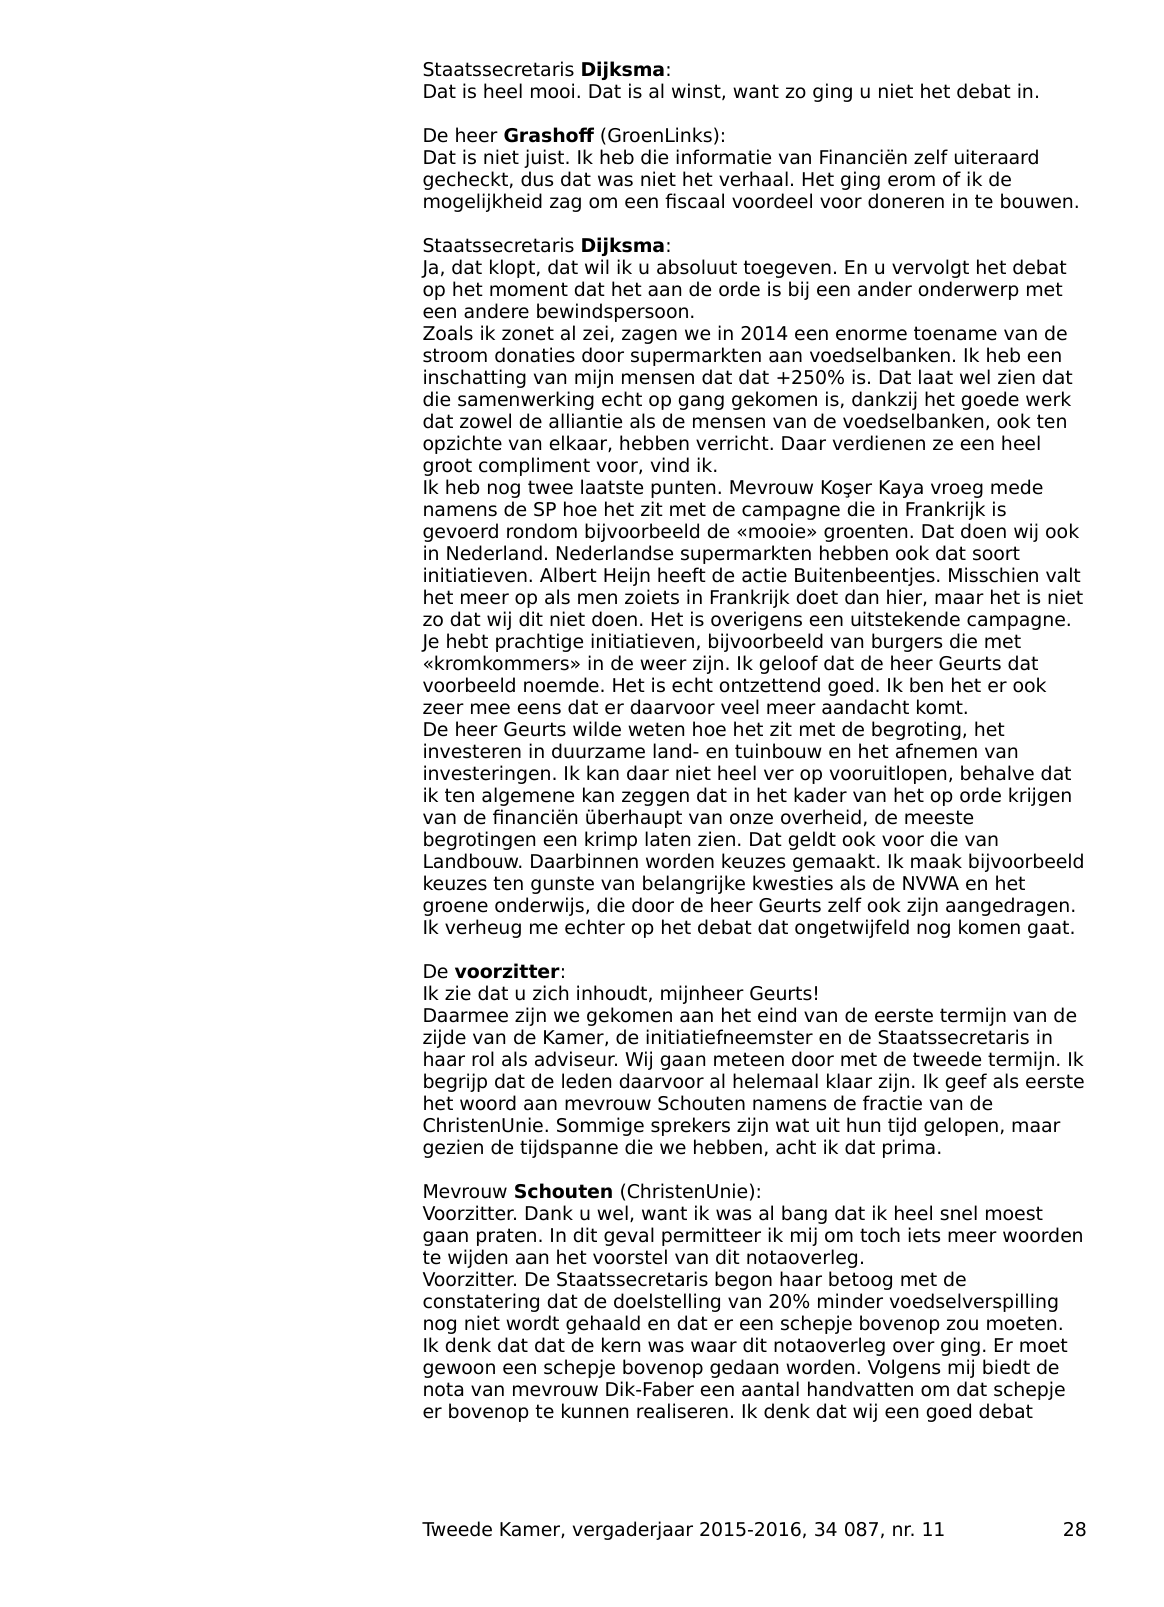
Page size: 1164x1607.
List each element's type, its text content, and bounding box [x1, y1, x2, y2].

text Ja, dat klopt, dat wil ik u absoluut toegeven. En u vervolgt het debat op het moment dat het aan de orde is bij een ander onderwerp met een andere bewindspersoon. [422, 257, 1087, 323]
text Staatssecretaris Dijksma: [422, 59, 1087, 81]
text Daarmee zijn we gekomen aan het eind van de eerste termijn van de zijde van de Kamer, de initiatiefneemster en de Staatssecretaris in haar rol als adviseur. Wij gaan meteen door met de tweede termijn. Ik begrijp dat de leden daarvoor al helemaal klaar zijn. Ik geef als eerste het woord aan mevrouw Schouten namens de fractie van de ChristenUnie. Sommige sprekers zijn wat uit hun tijd gelopen, maar gezien de tijdspanne die we hebben, acht ik dat prima. [422, 1005, 1087, 1159]
text Voorzitter. De Staatssecretaris begon haar betoog met de constatering dat de doelstelling van 20% minder voedselverspilling nog niet wordt gehaald en dat er een schepje bovenop zou moeten. Ik denk dat dat de kern was waar dit notaoverleg over ging. Er moet gewoon een schepje bovenop gedaan worden. Volgens mij biedt de nota van mevrouw Dik-Faber een aantal handvatten om dat schepje er bovenop te kunnen realiseren. Ik denk dat wij een goed debat [422, 1269, 1087, 1423]
text Ik zie dat u zich inhoudt, mijnheer Geurts! [422, 983, 1087, 1005]
text Mevrouw Schouten (ChristenUnie): [422, 1181, 1087, 1203]
text Dat is niet juist. Ik heb die informatie van Financiën zelf uiteraard gecheckt, dus dat was niet het verhaal. Het ging erom of ik de mogelijkheid zag om een fiscaal voordeel voor doneren in te bouwen. [422, 147, 1087, 213]
text De heer Grashoff (GroenLinks): [422, 125, 1087, 147]
text De heer Geurts wilde weten hoe het zit met de begroting, het investeren in duurzame land- en tuinbouw en het afnemen van investeringen. Ik kan daar niet heel ver op vooruitlopen, behalve dat ik ten algemene kan zeggen dat in het kader van het op orde krijgen van de financiën überhaupt van onze overheid, de meeste begrotingen een krimp laten zien. Dat geldt ook voor die van Landbouw. Daarbinnen worden keuzes gemaakt. Ik maak bijvoorbeeld keuzes ten gunste van belangrijke kwesties als de NVWA en het groene onderwijs, die door de heer Geurts zelf ook zijn aangedragen. Ik verheug me echter op het debat dat ongetwijfeld nog komen gaat. [422, 719, 1087, 939]
text De voorzitter: [422, 961, 1087, 983]
text Voorzitter. Dank u wel, want ik was al bang dat ik heel snel moest gaan praten. In dit geval permitteer ik mij om toch iets meer woorden te wijden aan het voorstel van dit notaoverleg. [422, 1203, 1087, 1269]
text Ik heb nog twee laatste punten. Mevrouw Koşer Kaya vroeg mede namens de SP hoe het zit met de campagne die in Frankrijk is gevoerd rondom bijvoorbeeld de «mooie» groenten. Dat doen wij ook in Nederland. Nederlandse supermarkten hebben ook dat soort initiatieven. Albert Heijn heeft de actie Buitenbeentjes. Misschien valt het meer op als men zoiets in Frankrijk doet dan hier, maar het is niet zo dat wij dit niet doen. Het is overigens een uitstekende campagne. Je hebt prachtige initiatieven, bijvoorbeeld van burgers die met «kromkommers» in de weer zijn. Ik geloof dat de heer Geurts dat voorbeeld noemde. Het is echt ontzettend goed. Ik ben het er ook zeer mee eens dat er daarvoor veel meer aandacht komt. [422, 477, 1087, 719]
text Zoals ik zonet al zei, zagen we in 2014 een enorme toename van de stroom donaties door supermarkten aan voedselbanken. Ik heb een inschatting van mijn mensen dat dat +250% is. Dat laat wel zien dat die samenwerking echt op gang gekomen is, dankzij het goede werk dat zowel de alliantie als de mensen van de voedselbanken, ook ten opzichte van elkaar, hebben verricht. Daar verdienen ze een heel groot compliment voor, vind ik. [422, 323, 1087, 477]
text Dat is heel mooi. Dat is al winst, want zo ging u niet het debat in. [422, 81, 1087, 103]
text Staatssecretaris Dijksma: [422, 235, 1087, 257]
